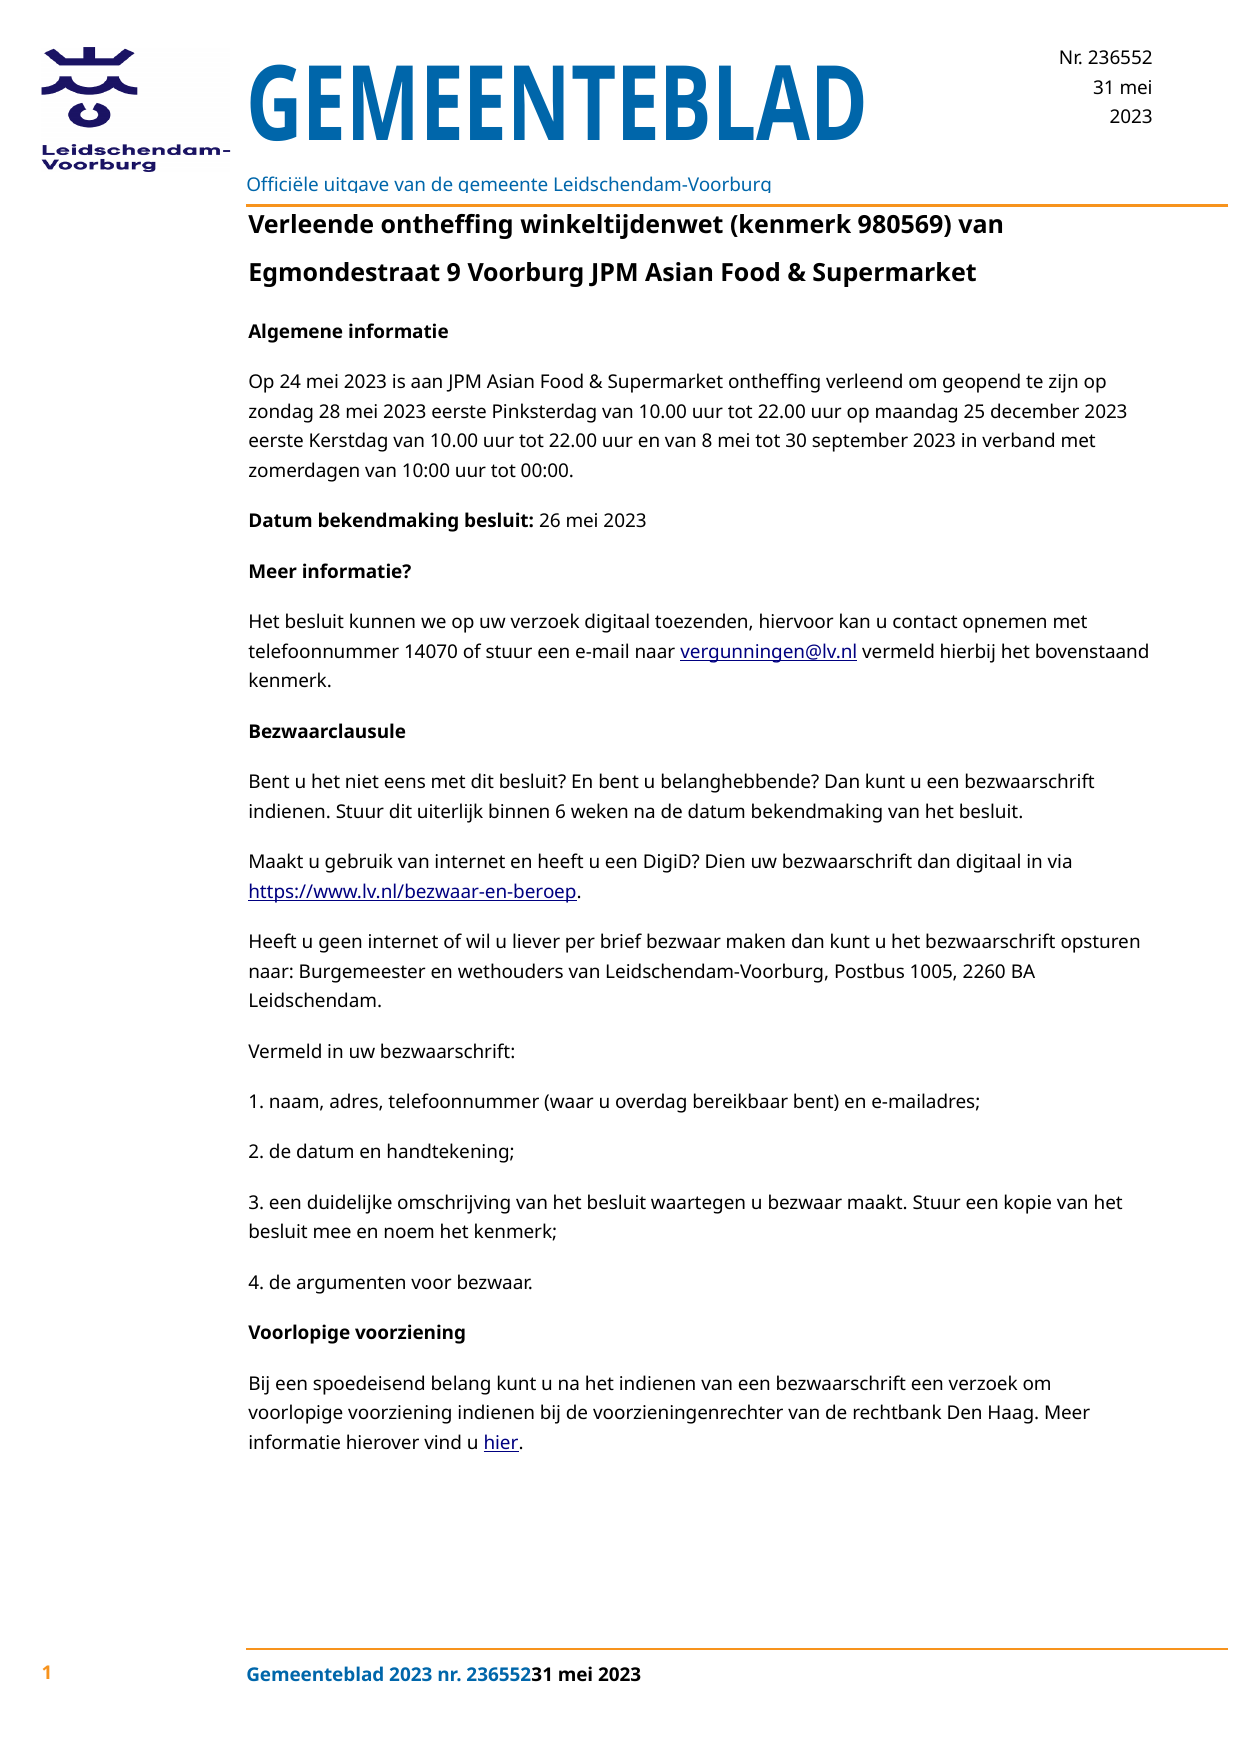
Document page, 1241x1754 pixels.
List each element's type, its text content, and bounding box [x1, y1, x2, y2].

text Bent u het niet eens met dit besluit? En bent u belanghebbende? Dan kunt u een bezwaarschrift indienen. Stuur dit uiterlijk binnen 6 weken na de datum bekendmaking van het besluit. [248, 768, 1152, 824]
text Bezwaarclausule [248, 718, 1152, 744]
text Datum bekendmaking besluit: 26 mei 2023 [248, 507, 1152, 533]
text 2. de datum en handtekening; [248, 1139, 1152, 1164]
text 1. naam, adres, telefoonnummer (waar u overdag bereikbaar bent) en e-mailadres; [248, 1088, 1152, 1114]
text Het besluit kunnen we op uw verzoek digitaal toezenden, hiervoor kan u contact opnemen met telefoonnummer 14070 of stuur een e-mail naar vergunningen@lv.nl vermeld hierbij het bovenstaand kenmerk. [248, 608, 1152, 693]
text Bij een spoedeisend belang kunt u na het indienen van een bezwaarschrift een verzoek om voorlopige voorziening indienen bij de voorzieningenrechter van de rechtbank Den Haag. Meer informatie hierover vind u hier. [248, 1370, 1152, 1455]
text 4. de argumenten voor bezwaar. [248, 1269, 1152, 1295]
text Algemene informatie [248, 318, 1152, 344]
text Maakt u gebruik van internet en heeft u een DigiD? Dien uw bezwaarschrift dan digitaal in via https://www.lv.nl/bezwaar-en-beroep. [248, 848, 1152, 904]
text Heeft u geen internet of wil u liever per brief bezwaar maken dan kunt u het bezwaarschrift opsturen naar: Burgemeester en wethouders van Leidschendam-Voorburg, Postbus 1005, 2260 BA Leidschendam. [248, 928, 1152, 1013]
text Vermeld in uw bezwaarschrift: [248, 1038, 1152, 1064]
text Op 24 mei 2023 is aan JPM Asian Food & Supermarket ontheffing verleend om geopend te zijn op zondag 28 mei 2023 eerste Pinksterdag van 10.00 uur tot 22.00 uur op maandag 25 december 2023 eerste Kerstdag van 10.00 uur tot 22.00 uur en van 8 mei tot 30 september 2023 in verband met zomerdagen van 10:00 uur tot 00:00. [248, 368, 1152, 483]
picture [41, 47, 231, 172]
text Voorlopige voorziening [248, 1319, 1152, 1345]
text Verleende ontheffing winkeltijdenwet (kenmerk 980569) van Egmondestraat 9 Voorburg JPM Asian Food & Supermarket [248, 207, 1152, 288]
text Meer informatie? [248, 558, 1152, 584]
text 3. een duidelijke omschrijving van het besluit waartegen u bezwaar maakt. Stuur een kopie van het besluit mee en noem het kenmerk; [248, 1189, 1152, 1244]
